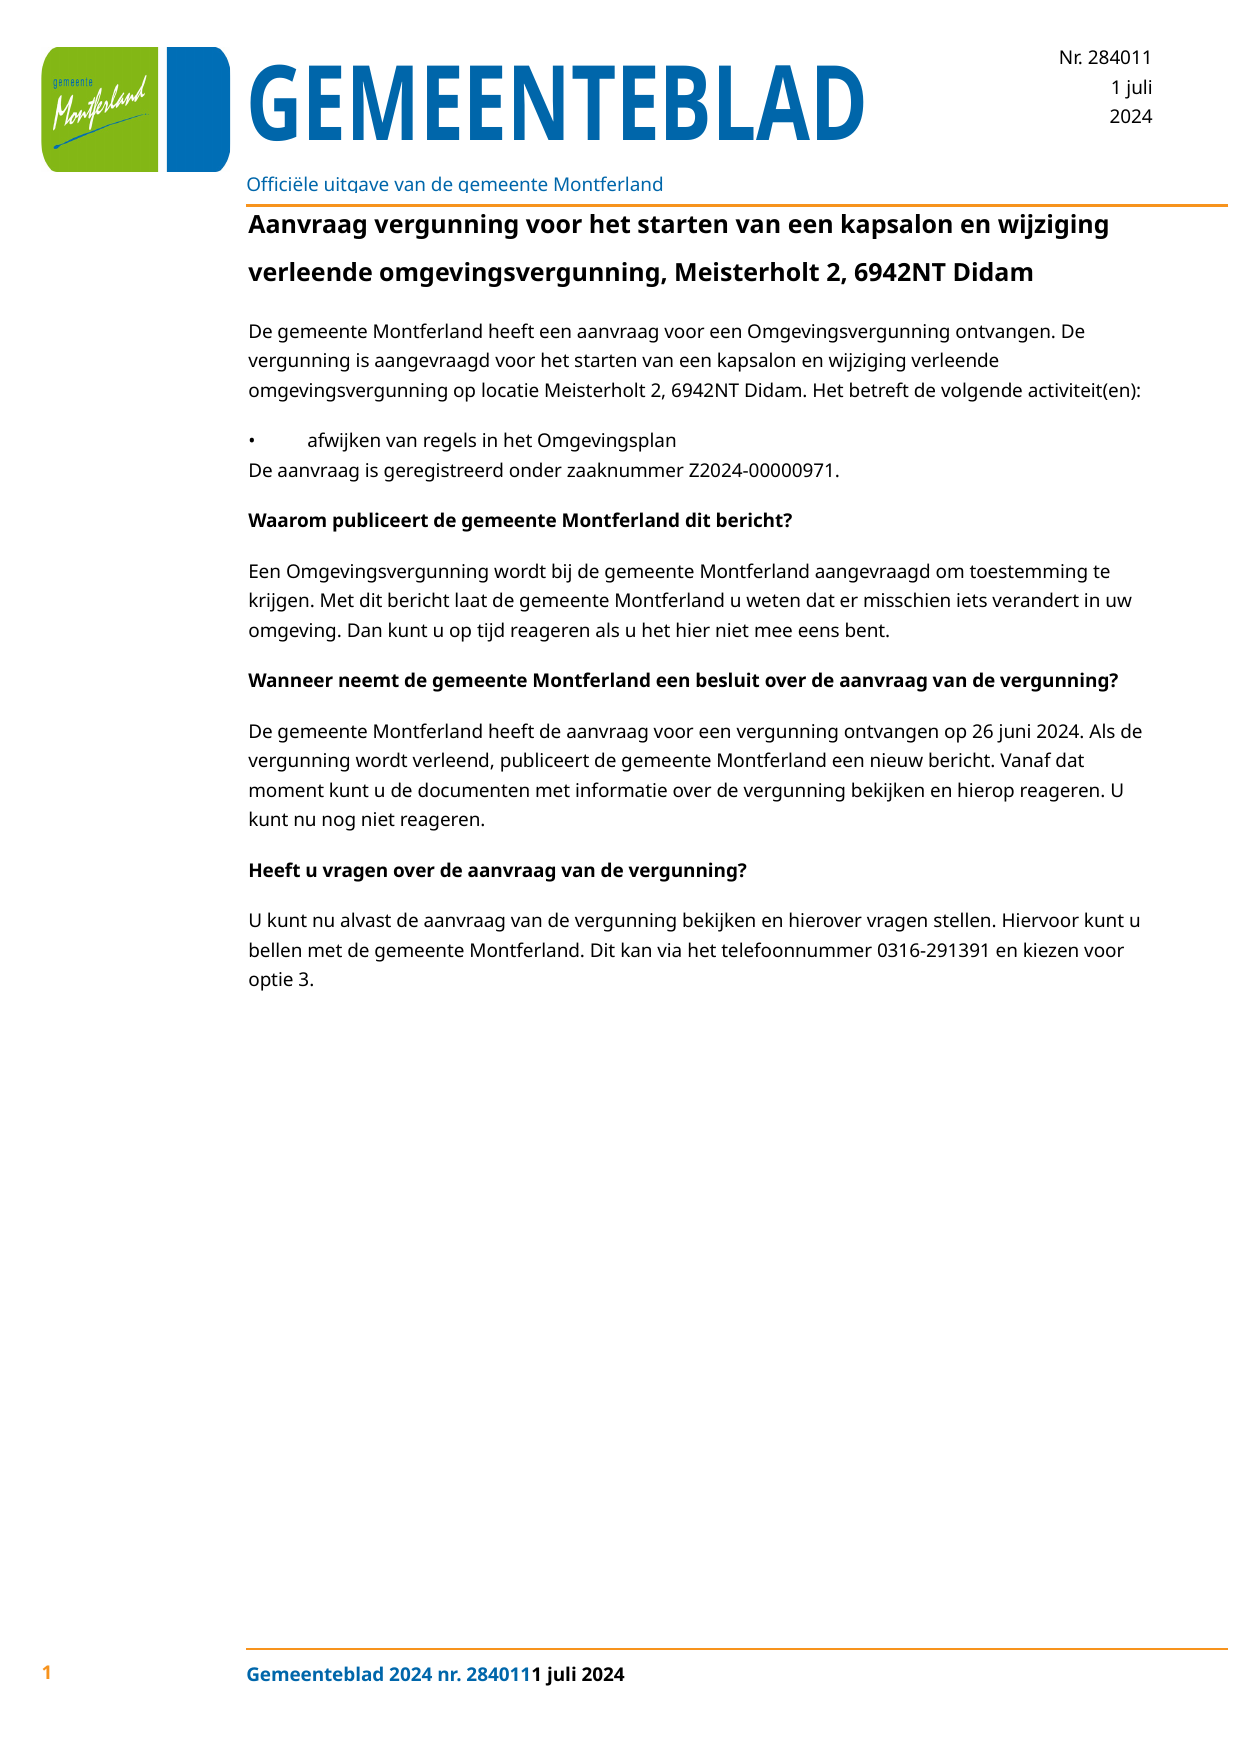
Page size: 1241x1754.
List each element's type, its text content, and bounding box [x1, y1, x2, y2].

text U kunt nu alvast de aanvraag van de vergunning bekijken en hierover vragen stellen. Hiervoor kunt u bellen met de gemeente Montferland. Dit kan via het telefoonnummer 0316-291391 en kiezen voor optie 3. [248, 907, 1152, 992]
text Waarom publiceert de gemeente Montferland dit bericht? [248, 507, 1152, 533]
text De gemeente Montferland heeft een aanvraag voor een Omgevingsvergunning ontvangen. De vergunning is aangevraagd voor het starten van een kapsalon en wijziging verleende omgevingsvergunning op locatie Meisterholt 2, 6942NT Didam. Het betreft de volgende activiteit(en): [248, 318, 1152, 403]
text De gemeente Montferland heeft de aanvraag voor een vergunning ontvangen op 26 juni 2024. Als de vergunning wordt verleend, publiceert de gemeente Montferland een nieuw bericht. Vanaf dat moment kunt u de documenten met informatie over de vergunning bekijken en hierop reageren. U kunt nu nog niet reageren. [248, 718, 1152, 832]
text Aanvraag vergunning voor het starten van een kapsalon en wijziging verleende omgevingsvergunning, Meisterholt 2, 6942NT Didam [248, 207, 1152, 288]
text Wanneer neemt de gemeente Montferland een besluit over de aanvraag van de vergunning? [248, 667, 1152, 693]
picture [41, 47, 231, 172]
text Een Omgevingsvergunning wordt bij de gemeente Montferland aangevraagd om toestemming te krijgen. Met dit bericht laat de gemeente Montferland u weten dat er misschien iets verandert in uw omgeving. Dan kunt u op tijd reageren als u het hier niet mee eens bent. [248, 558, 1152, 643]
text De aanvraag is geregistreerd onder zaaknummer Z2024-00000971. [248, 457, 1152, 483]
text Heeft u vragen over de aanvraag van de vergunning? [248, 857, 1152, 883]
list afwijken van regels in het Omgevingsplan [248, 427, 1152, 453]
